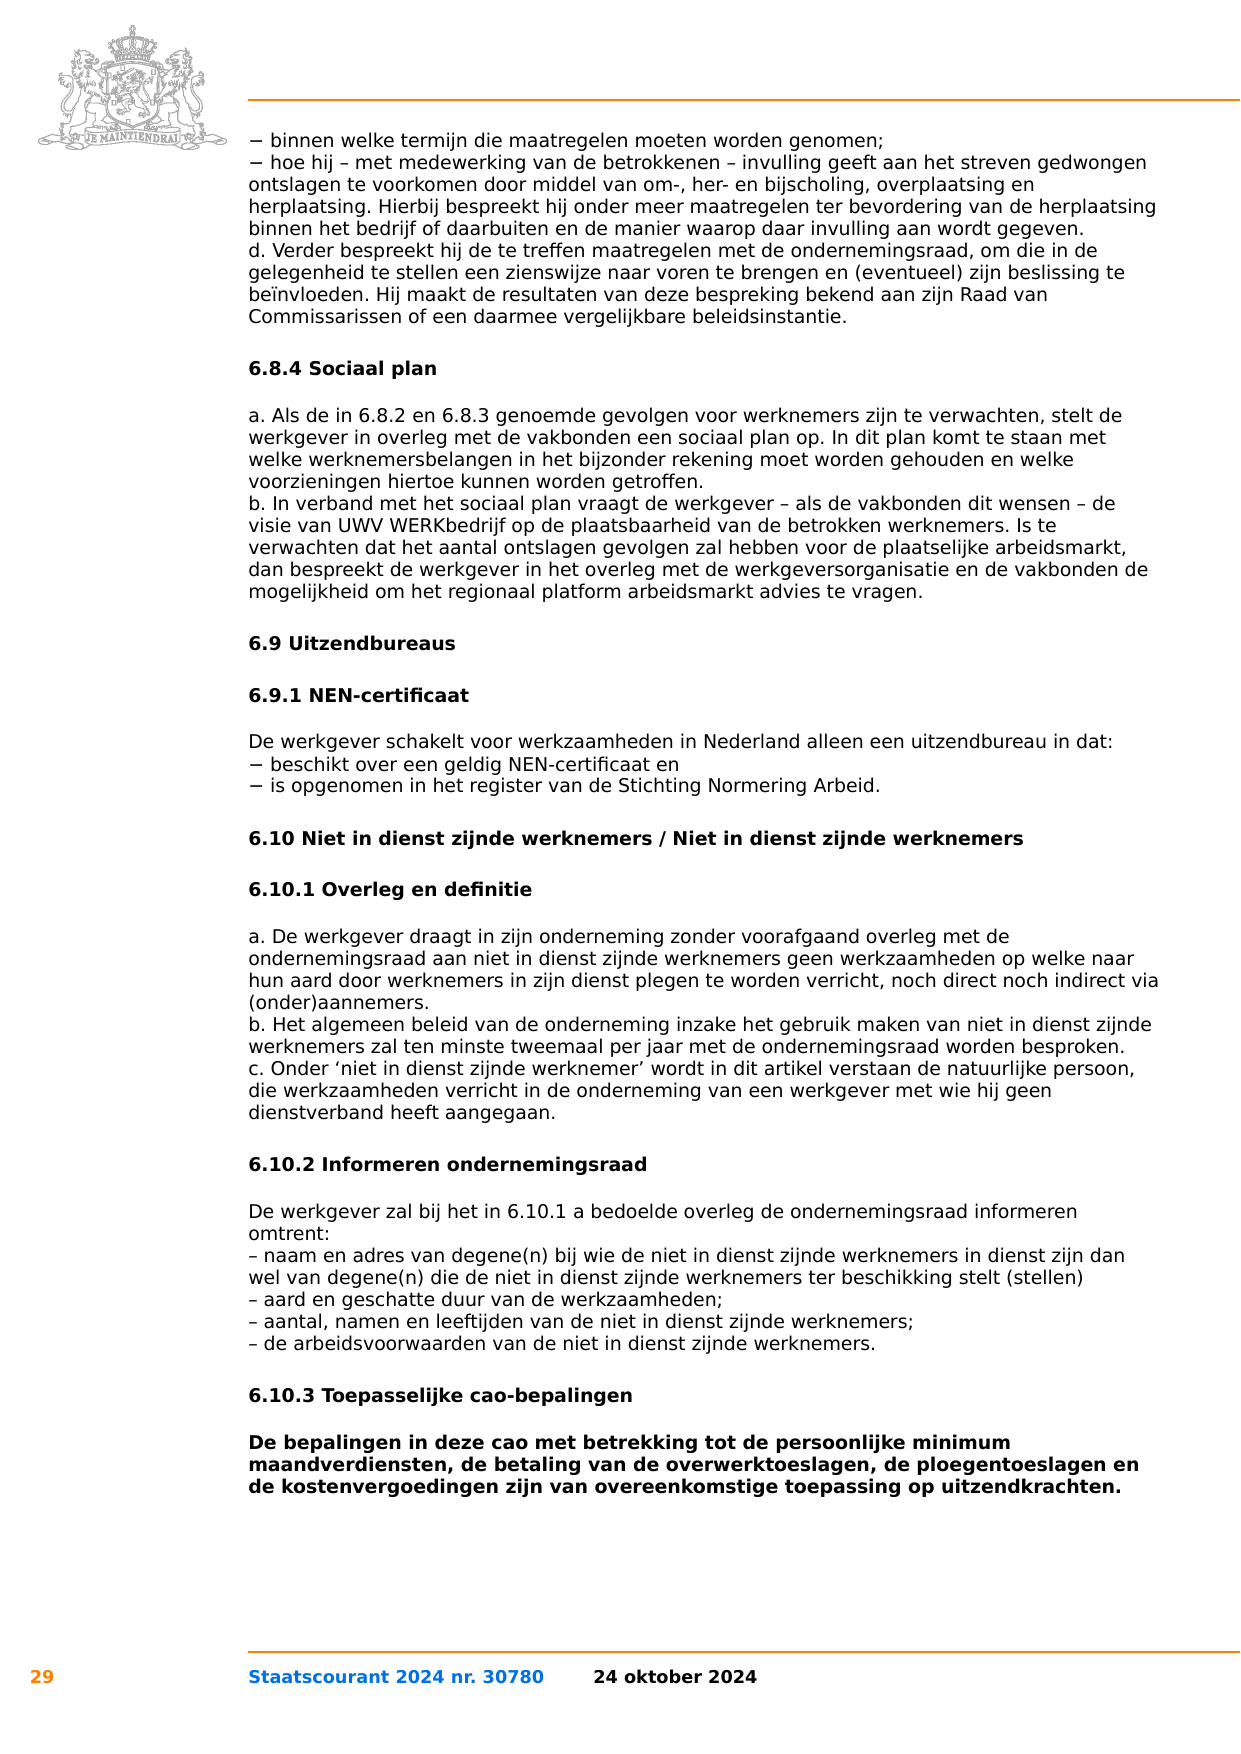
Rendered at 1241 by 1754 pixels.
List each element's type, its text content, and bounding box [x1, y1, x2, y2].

text – naam en adres van degene(n) bij wie de niet in dienst zijnde werknemers in dienst zijn dan wel van degene(n) die de niet in dienst zijnde werknemers ter beschikking stelt (stellen) [248, 1245, 1163, 1289]
text De werkgever zal bij het in 6.10.1 a bedoelde overleg de ondernemingsraad informeren omtrent: [248, 1201, 1163, 1245]
text – aard en geschatte duur van de werkzaamheden; [248, 1289, 1163, 1311]
subtitle 6.10.1 Overleg en definitie [248, 879, 1163, 901]
picture [38, 25, 227, 150]
subtitle 6.9 Uitzendbureaus [248, 632, 1163, 654]
subtitle 6.9.1 NEN-certificaat [248, 684, 1163, 706]
text – aantal, namen en leeftijden van de niet in dienst zijnde werknemers; [248, 1311, 1163, 1333]
text − hoe hij – met medewerking van de betrokkenen – invulling geeft aan het streven gedwongen ontslagen te voorkomen door middel van om-, her- en bijscholing, overplaatsing en herplaatsing. Hierbij bespreekt hij onder meer maatregelen ter bevordering van de herplaatsing binnen het bedrijf of daarbuiten en de manier waarop daar invulling aan wordt gegeven. [248, 152, 1163, 240]
text d. Verder bespreekt hij de te treffen maatregelen met de ondernemingsraad, om die in de gelegenheid te stellen een zienswijze naar voren te brengen en (eventueel) zijn beslissing te beïnvloeden. Hij maakt de resultaten van deze bespreking bekend aan zijn Raad van Commissarissen of een daarmee vergelijkbare beleidsinstantie. [248, 240, 1163, 328]
text De bepalingen in deze cao met betrekking tot de persoonlijke minimum maandverdiensten, de betaling van de overwerktoeslagen, de ploegentoeslagen en de kostenvergoedingen zijn van overeenkomstige toepassing op uitzendkrachten. [248, 1432, 1163, 1498]
text − beschikt over een geldig NEN-certificaat en [248, 753, 1163, 775]
subtitle 6.10.3 Toepasselijke cao-bepalingen [248, 1385, 1163, 1407]
text c. Onder ‘niet in dienst zijnde werknemer’ wordt in dit artikel verstaan de natuurlijke persoon, die werkzaamheden verricht in de onderneming van een werkgever met wie hij geen dienstverband heeft aangegaan. [248, 1058, 1163, 1124]
text a. De werkgever draagt in zijn onderneming zonder voorafgaand overleg met de ondernemingsraad aan niet in dienst zijnde werknemers geen werkzaamheden op welke naar hun aard door werknemers in zijn dienst plegen te worden verricht, noch direct noch indirect via (onder)aannemers. [248, 926, 1163, 1014]
text − binnen welke termijn die maatregelen moeten worden genomen; [248, 130, 1163, 152]
text a. Als de in 6.8.2 en 6.8.3 genoemde gevolgen voor werknemers zijn te verwachten, stelt de werkgever in overleg met de vakbonden een sociaal plan op. In dit plan komt te staan met welke werknemersbelangen in het bijzonder rekening moet worden gehouden en welke voorzieningen hiertoe kunnen worden getroffen. [248, 405, 1163, 493]
text − is opgenomen in het register van de Stichting Normering Arbeid. [248, 775, 1163, 797]
text De werkgever schakelt voor werkzaamheden in Nederland alleen een uitzendbureau in dat: [248, 731, 1163, 753]
text b. Het algemeen beleid van de onderneming inzake het gebruik maken van niet in dienst zijnde werknemers zal ten minste tweemaal per jaar met de ondernemingsraad worden besproken. [248, 1014, 1163, 1058]
text b. In verband met het sociaal plan vraagt de werkgever – als de vakbonden dit wensen – de visie van UWV WERKbedrijf op de plaatsbaarheid van de betrokken werknemers. Is te verwachten dat het aantal ontslagen gevolgen zal hebben voor de plaatselijke arbeidsmarkt, dan bespreekt de werkgever in het overleg met de werkgeversorganisatie en de vakbonden de mogelijkheid om het regionaal platform arbeidsmarkt advies te vragen. [248, 493, 1163, 602]
subtitle 6.10 Niet in dienst zijnde werknemers / Niet in dienst zijnde werknemers [248, 827, 1163, 849]
subtitle 6.10.2 Informeren ondernemingsraad [248, 1154, 1163, 1176]
text – de arbeidsvoorwaarden van de niet in dienst zijnde werknemers. [248, 1333, 1163, 1355]
subtitle 6.8.4 Sociaal plan [248, 358, 1163, 380]
